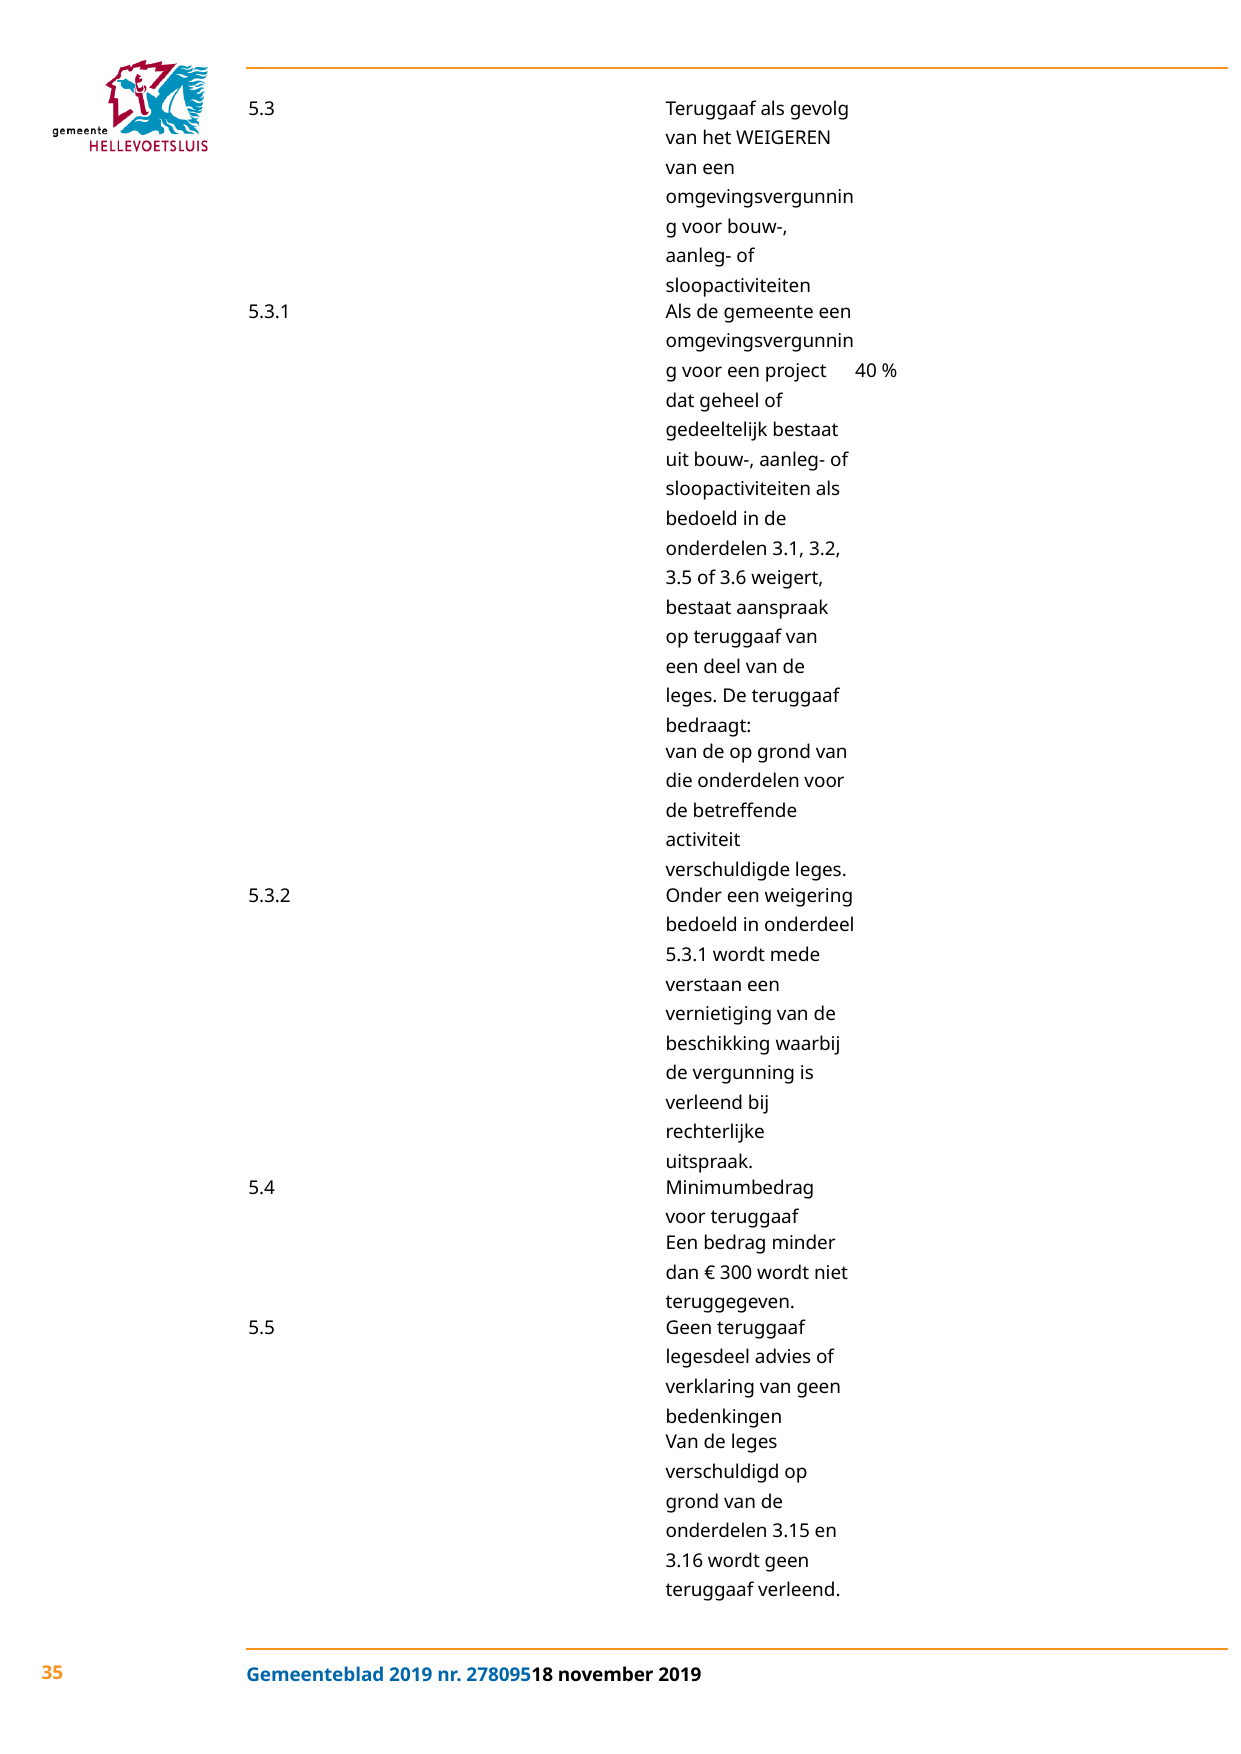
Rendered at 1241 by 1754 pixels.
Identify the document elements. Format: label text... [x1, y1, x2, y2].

table_cell Onder een weigering bedoeld in onderdeel 5.3.1 wordt mede verstaan een vernietiging van de beschikking waarbij de vergunning is verleend bij rechterlijke uitspraak. [665, 882, 855, 1174]
table_cell 5.3.2 [248, 882, 665, 1174]
table_cell [855, 95, 901, 298]
table_cell [855, 1429, 901, 1602]
table_cell [855, 738, 901, 882]
table_cell [855, 1314, 901, 1429]
table_cell Teruggaaf als gevolg van het WEIGEREN van een omgevingsvergunning voor bouw-, aanleg- of sloopactiviteiten [665, 95, 855, 298]
table_cell [248, 1429, 665, 1602]
table_cell [248, 1229, 665, 1314]
table_cell 5.4 [248, 1174, 665, 1229]
table_cell Als de gemeente een omgevingsvergunning voor een project dat geheel of gedeeltelijk bestaat uit bouw-, aanleg- of sloopactiviteiten als bedoeld in de onderdelen 3.1, 3.2, 3.5 of 3.6 weigert, bestaat aanspraak op teruggaaf van een deel van de leges. De teruggaaf bedraagt: [665, 298, 855, 738]
table_cell [855, 1174, 901, 1229]
table_cell Een bedrag minder dan € 300 wordt niet teruggegeven. [665, 1229, 855, 1314]
table_cell Geen teruggaaf legesdeel advies of verklaring van geen bedenkingen [665, 1314, 855, 1429]
table_cell 5.5 [248, 1314, 665, 1429]
table_cell van de op grond van die onderdelen voor de betreffende activiteit verschuldigde leges. [665, 738, 855, 882]
picture [41, 47, 231, 172]
table_cell [855, 882, 901, 1174]
table_cell 5.3.1 [248, 298, 665, 738]
table_cell Van de leges verschuldigd op grond van de onderdelen 3.15 en 3.16 wordt geen teruggaaf verleend. [665, 1429, 855, 1602]
table_cell [248, 738, 665, 882]
table_cell Minimumbedrag voor teruggaaf [665, 1174, 855, 1229]
table_cell 40 % [855, 298, 901, 738]
table_cell 5.3 [248, 95, 665, 298]
table_cell [855, 1229, 901, 1314]
